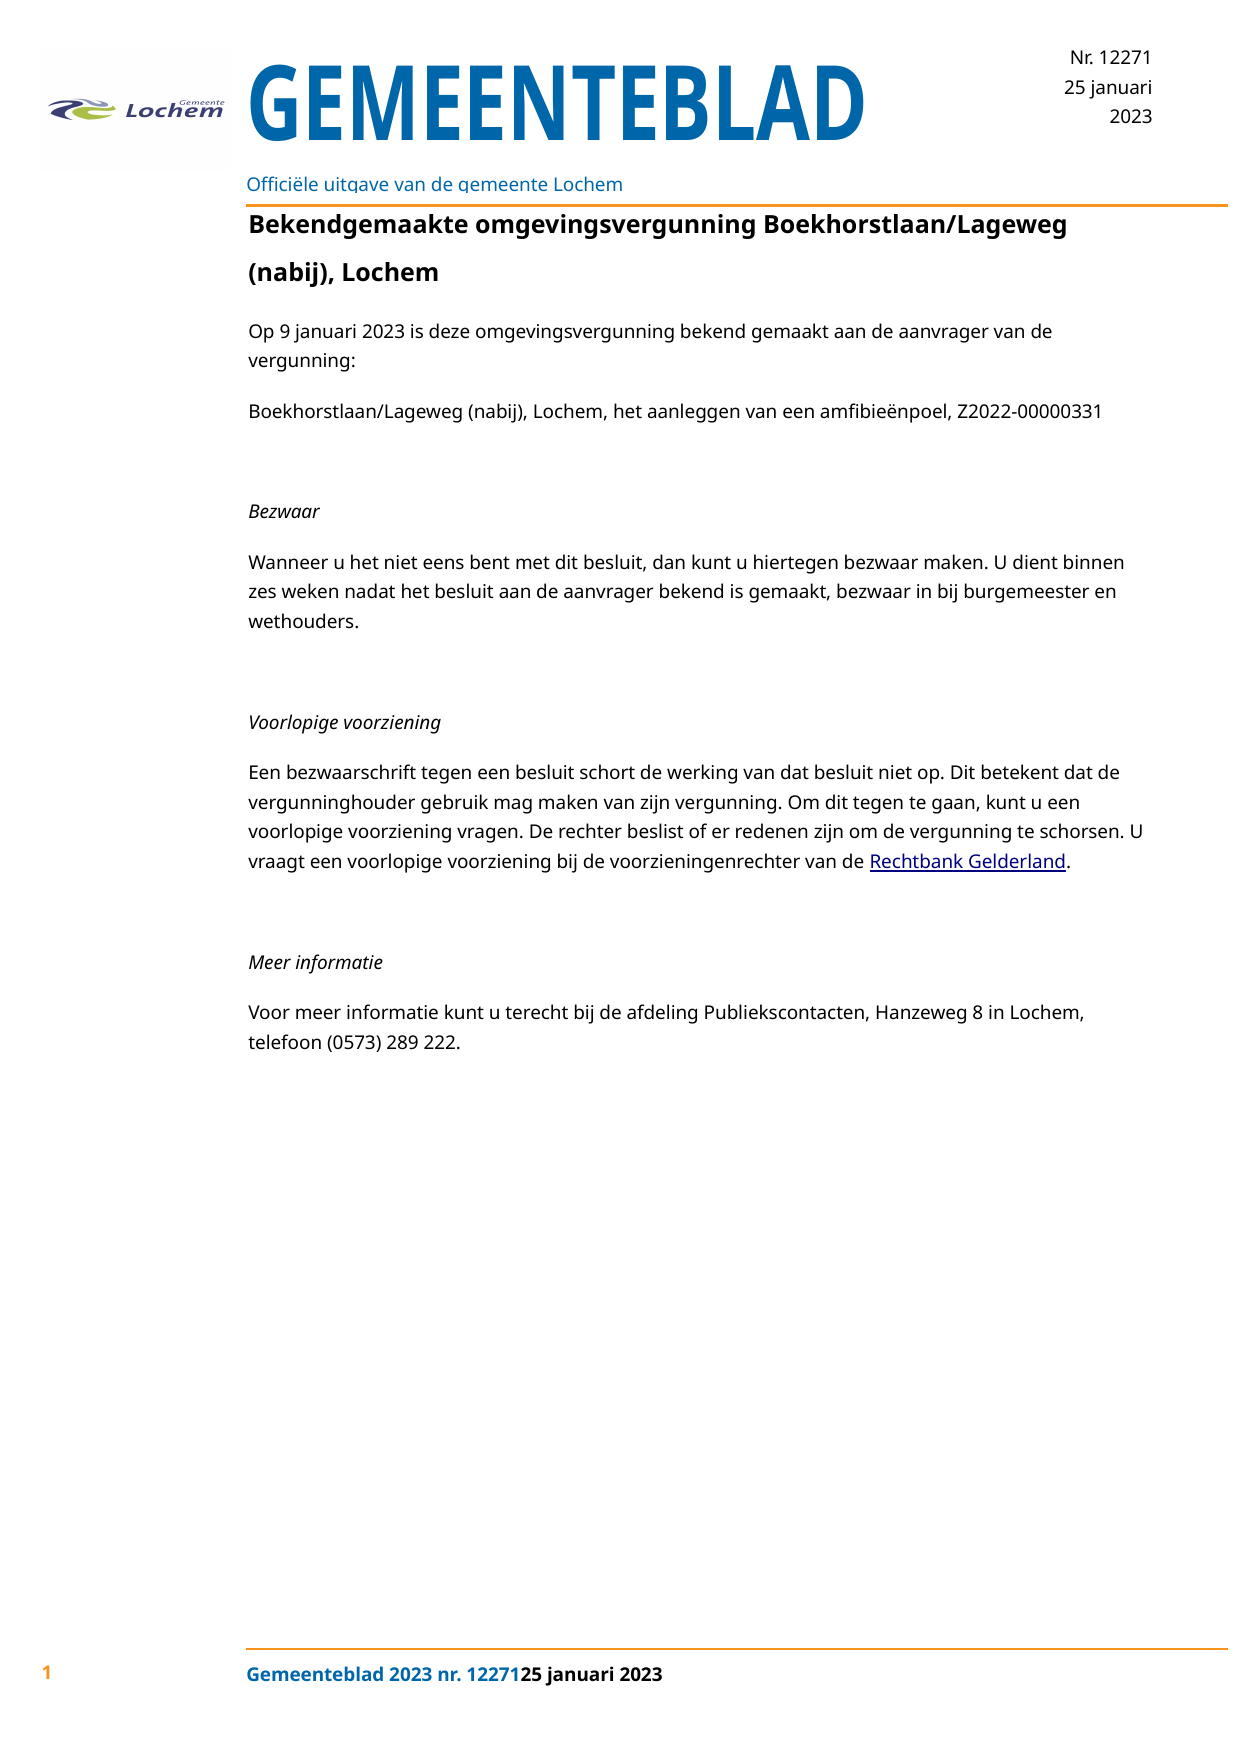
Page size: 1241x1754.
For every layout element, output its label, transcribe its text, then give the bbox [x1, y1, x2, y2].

text Meer informatie [248, 949, 1152, 975]
text Voor meer informatie kunt u terecht bij de afdeling Publiekscontacten, Hanzeweg 8 in Lochem, telefoon (0573) 289 222. [248, 999, 1152, 1055]
text Een bezwaarschrift tegen een besluit schort de werking van dat besluit niet op. Dit betekent dat de vergunninghouder gebruik mag maken van zijn vergunning. Om dit tegen te gaan, kunt u een voorlopige voorziening vragen. De rechter beslist of er redenen zijn om de vergunning te schorsen. U vraagt een voorlopige voorziening bij de voorzieningenrechter van de Rechtbank Gelderland. [248, 759, 1152, 874]
text Wanneer u het niet eens bent met dit besluit, dan kunt u hiertegen bezwaar maken. U dient binnen zes weken nadat het besluit aan de aanvrager bekend is gemaakt, bezwaar in bij burgemeester en wethouders. [248, 549, 1152, 634]
text Voorlopige voorziening [248, 709, 1152, 735]
text Boekhorstlaan/Lageweg (nabij), Lochem, het aanleggen van een amfibieënpoel, Z2022-00000331 [248, 398, 1152, 424]
text Op 9 januari 2023 is deze omgevingsvergunning bekend gemaakt aan de aanvrager van de vergunning: [248, 318, 1152, 373]
text Bezwaar [248, 499, 1152, 524]
text Bekendgemaakte omgevingsvergunning Boekhorstlaan/Lageweg (nabij), Lochem [248, 207, 1152, 288]
picture [41, 47, 231, 172]
